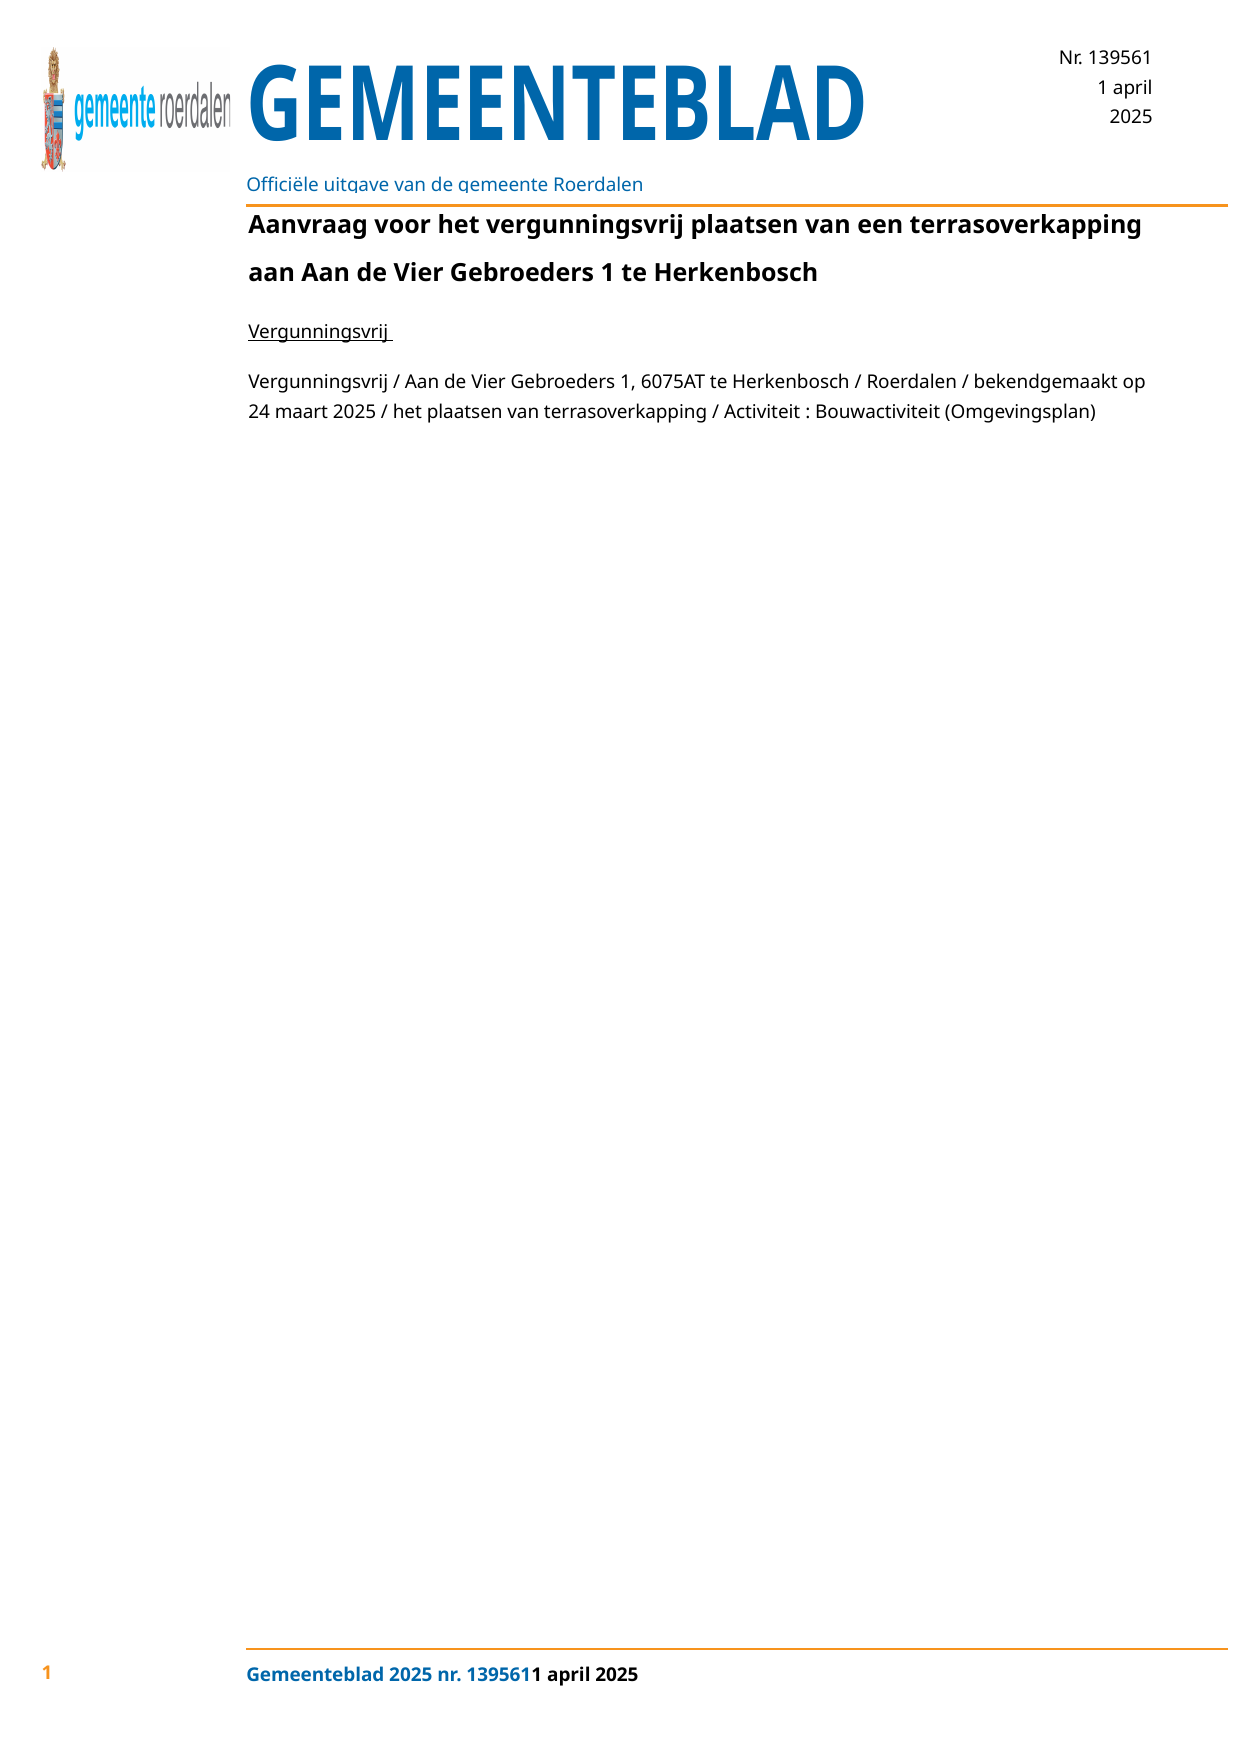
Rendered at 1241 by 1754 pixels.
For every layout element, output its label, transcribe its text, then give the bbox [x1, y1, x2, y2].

text Vergunningsvrij / Aan de Vier Gebroeders 1, 6075AT te Herkenbosch / Roerdalen / bekendgemaakt op 24 maart 2025 / het plaatsen van terrasoverkapping / Activiteit : Bouwactiviteit (Omgevingsplan) [248, 368, 1152, 424]
picture [41, 47, 231, 172]
text Aanvraag voor het vergunningsvrij plaatsen van een terrasoverkapping aan Aan de Vier Gebroeders 1 te Herkenbosch [248, 207, 1152, 288]
text Vergunningsvrij [248, 318, 1152, 344]
